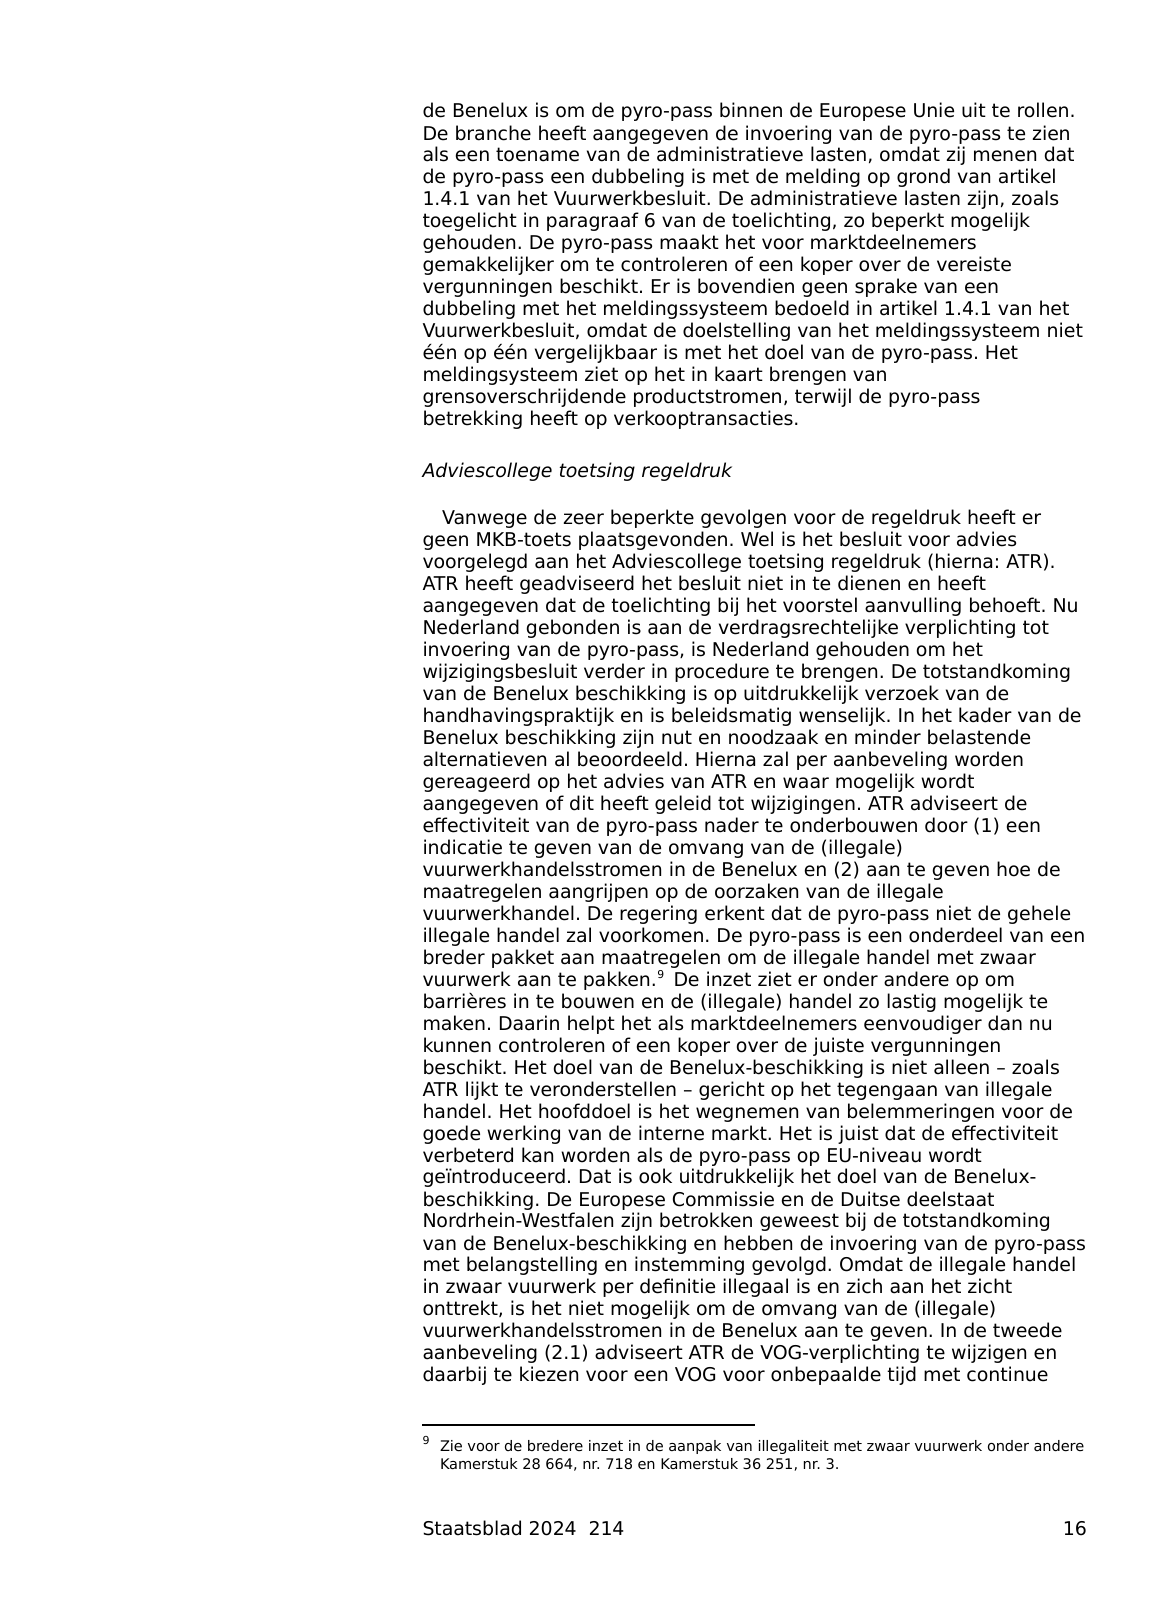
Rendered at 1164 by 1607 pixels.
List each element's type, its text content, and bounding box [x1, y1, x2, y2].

text de Benelux is om de pyro-pass binnen de Europese Unie uit te rollen. De branche heeft aangegeven de invoering van de pyro-pass te zien als een toename van de administratieve lasten, omdat zij menen dat de pyro-pass een dubbeling is met de melding op grond van artikel 1.4.1 van het Vuurwerkbesluit. De administratieve lasten zijn, zoals toegelicht in paragraaf 6 van de toelichting, zo beperkt mogelijk gehouden. De pyro-pass maakt het voor marktdeelnemers gemakkelijker om te controleren of een koper over de vereiste vergunningen beschikt. Er is bovendien geen sprake van een dubbeling met het meldingssysteem bedoeld in artikel 1.4.1 van het Vuurwerkbesluit, omdat de doelstelling van het meldingssysteem niet één op één vergelijkbaar is met het doel van de pyro-pass. Het meldingsysteem ziet op het in kaart brengen van grensoverschrijdende productstromen, terwijl de pyro-pass betrekking heeft op verkooptransacties. [422, 100, 1087, 430]
text Vanwege de zeer beperkte gevolgen voor de regeldruk heeft er geen MKB-toets plaatsgevonden. Wel is het besluit voor advies voorgelegd aan het Adviescollege toetsing regeldruk (hierna: ATR). ATR heeft geadviseerd het besluit niet in te dienen en heeft aangegeven dat de toelichting bij het voorstel aanvulling behoeft. Nu Nederland gebonden is aan de verdragsrechtelijke verplichting tot invoering van de pyro-pass, is Nederland gehouden om het wijzigingsbesluit verder in procedure te brengen. De totstandkoming van de Benelux beschikking is op uitdrukkelijk verzoek van de handhavingspraktijk en is beleidsmatig wenselijk. In het kader van de Benelux beschikking zijn nut en noodzaak en minder belastende alternatieven al beoordeeld. Hierna zal per aanbeveling worden gereageerd op het advies van ATR en waar mogelijk wordt aangegeven of dit heeft geleid tot wijzigingen. ATR adviseert de effectiviteit van de pyro-pass nader te onderbouwen door (1) een indicatie te geven van de omvang van de (illegale) vuurwerkhandelsstromen in de Benelux en (2) aan te geven hoe de maatregelen aangrijpen op de oorzaken van de illegale vuurwerkhandel. De regering erkent dat de pyro-pass niet de gehele illegale handel zal voorkomen. De pyro-pass is een onderdeel van een breder pakket aan maatregelen om de illegale handel met zwaar vuurwerk aan te pakken. De inzet ziet er onder andere op om barrières in te bouwen en de (illegale) handel zo lastig mogelijk te maken. Daarin helpt het als marktdeelnemers eenvoudiger dan nu kunnen controleren of een koper over de juiste vergunningen beschikt. Het doel van de Benelux-beschikking is niet alleen – zoals ATR lijkt te veronderstellen – gericht op het tegengaan van illegale handel. Het hoofddoel is het wegnemen van belemmeringen voor de goede werking van de interne markt. Het is juist dat de effectiviteit verbeterd kan worden als de pyro-pass op EU-niveau wordt geïntroduceerd. Dat is ook uitdrukkelijk het doel van de Benelux-beschikking. De Europese Commissie en de Duitse deelstaat Nordrhein-Westfalen zijn betrokken geweest bij de totstandkoming van de Benelux-beschikking en hebben de invoering van de pyro-pass met belangstelling en instemming gevolgd. Omdat de illegale handel in zwaar vuurwerk per definitie illegaal is en zich aan het zicht onttrekt, is het niet mogelijk om de omvang van de (illegale) vuurwerkhandelsstromen in de Benelux aan te geven. In de tweede aanbeveling (2.1) adviseert ATR de VOG-verplichting te wijzigen en daarbij te kiezen voor een VOG voor onbepaalde tijd met continue [422, 507, 1087, 1386]
text Zie voor de bredere inzet in de aanpak van illegaliteit met zwaar vuurwerk onder andere Kamerstuk 28 664, nr. 718 en Kamerstuk 36 251, nr. 3. [422, 1434, 1087, 1473]
subtitle Adviescollege toetsing regeldruk [422, 460, 1087, 482]
